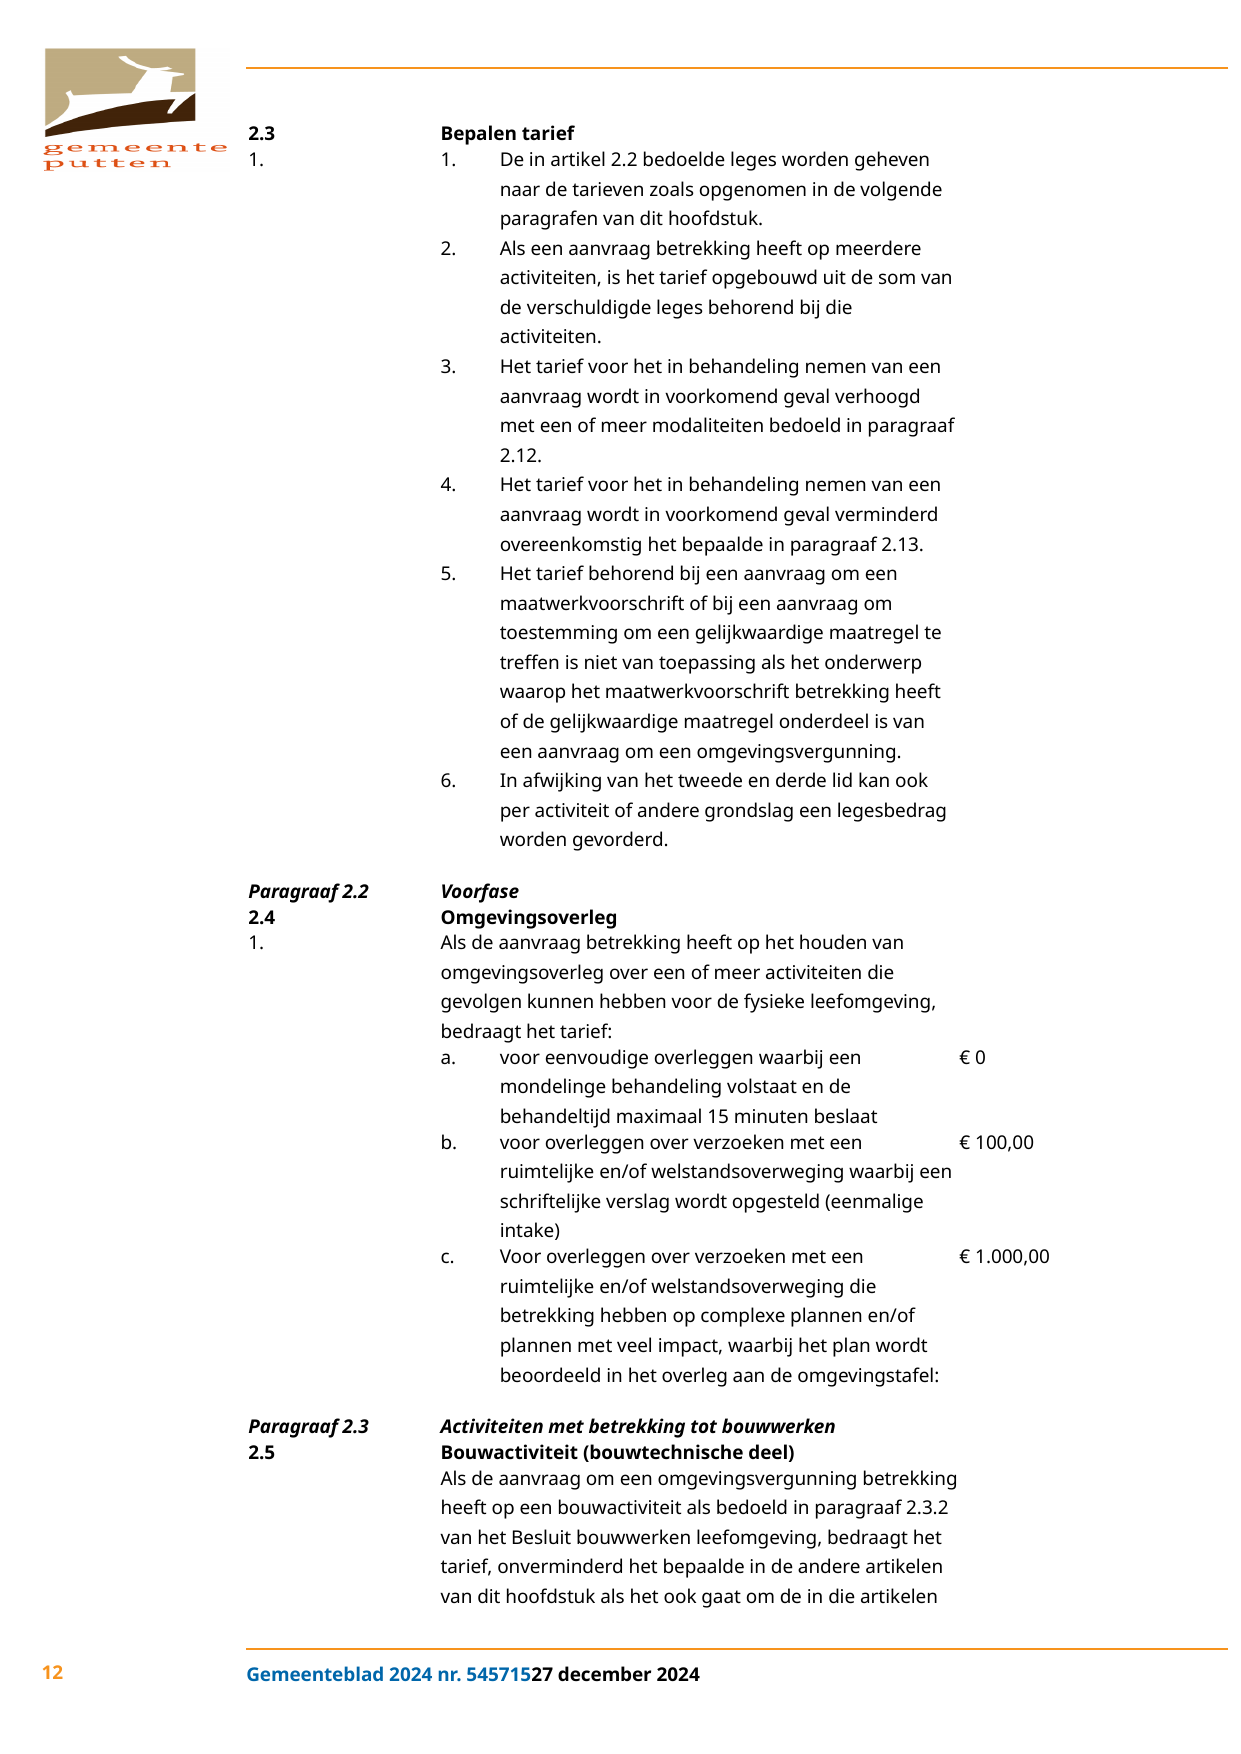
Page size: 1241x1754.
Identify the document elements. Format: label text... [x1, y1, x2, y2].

table_cell [959, 1388, 1152, 1413]
table_cell [248, 1388, 440, 1413]
table_cell [248, 1244, 440, 1387]
table_cell voor overleggen over verzoeken met een ruimtelijke en/of welstandsoverweging waarbij een schriftelijke verslag wordt opgesteld (eenmalige intake) [440, 1129, 959, 1243]
table_cell Bouwactiviteit (bouwtechnische deel) [440, 1439, 959, 1465]
table_cell [248, 1044, 440, 1129]
table_cell Omgevingsoverleg [440, 904, 959, 929]
table_cell 2.5 [248, 1439, 440, 1465]
table_cell Voor overleggen over verzoeken met een ruimtelijke en/of welstandsoverweging die betrekking hebben op complexe plannen en/of plannen met veel impact, waarbij het plan wordt beoordeeld in het overleg aan de omgevingstafel: [440, 1244, 959, 1387]
table_cell [248, 95, 440, 121]
table_cell [248, 853, 440, 878]
table_cell [959, 853, 1152, 878]
table_cell [959, 146, 1152, 852]
table_cell Activiteiten met betrekking tot bouwwerken [440, 1413, 959, 1439]
table_cell [959, 121, 1152, 146]
table_cell € 1.000,00 [959, 1244, 1152, 1387]
table_cell Als de aanvraag betrekking heeft op het houden van omgevingsoverleg over een of meer activiteiten die gevolgen kunnen hebben voor de fysieke leefomgeving, bedraagt het tarief: [440, 930, 959, 1044]
table_cell 2.4 [248, 904, 440, 929]
table_cell Voorfase [440, 878, 959, 904]
table_cell 2.3 [248, 121, 440, 146]
table_cell [248, 1465, 440, 1609]
table_cell 1. [248, 146, 440, 852]
table_cell [440, 1388, 959, 1413]
picture [41, 47, 231, 172]
table_cell Paragraaf 2.2 [248, 878, 440, 904]
table_cell [959, 930, 1152, 1044]
table_cell [959, 1465, 1152, 1609]
table_cell [959, 1439, 1152, 1465]
table_cell € 0 [959, 1044, 1152, 1129]
table_cell [440, 853, 959, 878]
table_cell voor eenvoudige overleggen waarbij een mondelinge behandeling volstaat en de behandeltijd maximaal 15 minuten beslaat [440, 1044, 959, 1129]
table_cell [440, 95, 959, 121]
table_cell [959, 878, 1152, 904]
table_cell Bepalen tarief [440, 121, 959, 146]
table_cell [959, 95, 1152, 121]
table_cell [959, 904, 1152, 929]
table_cell € 100,00 [959, 1129, 1152, 1243]
table_cell 1. [248, 930, 440, 1044]
table_cell [248, 1129, 440, 1243]
table_cell [959, 1413, 1152, 1439]
table_cell Als de aanvraag om een omgevingsvergunning betrekking heeft op een bouwactiviteit als bedoeld in paragraaf 2.3.2 van het Besluit bouwwerken leefomgeving, bedraagt het tarief, onverminderd het bepaalde in de andere artikelen van dit hoofdstuk als het ook gaat om de in die artikelen [440, 1465, 959, 1609]
table_cell De in artikel 2.2 bedoelde leges worden geheven naar de tarieven zoals opgenomen in de volgende paragrafen van dit hoofdstuk. Als een aanvraag betrekking heeft op meerdere activiteiten, is het tarief opgebouwd uit de som van de verschuldigde leges behorend bij die activiteiten. Het tarief voor het in behandeling nemen van een aanvraag wordt in voorkomend geval verhoogd met een of meer modaliteiten bedoeld in paragraaf 2.12. Het tarief voor het in behandeling nemen van een aanvraag wordt in voorkomend geval verminderd overeenkomstig het bepaalde in paragraaf 2.13. Het tarief behorend bij een aanvraag om een maatwerkvoorschrift of bij een aanvraag om toestemming om een gelijkwaardige maatregel te treffen is niet van toepassing als het onderwerp waarop het maatwerkvoorschrift betrekking heeft of de gelijkwaardige maatregel onderdeel is van een aanvraag om een omgevingsvergunning. In afwijking van het tweede en derde lid kan ook per activiteit of andere grondslag een legesbedrag worden gevorderd. [440, 146, 959, 852]
table_cell Paragraaf 2.3 [248, 1413, 440, 1439]
